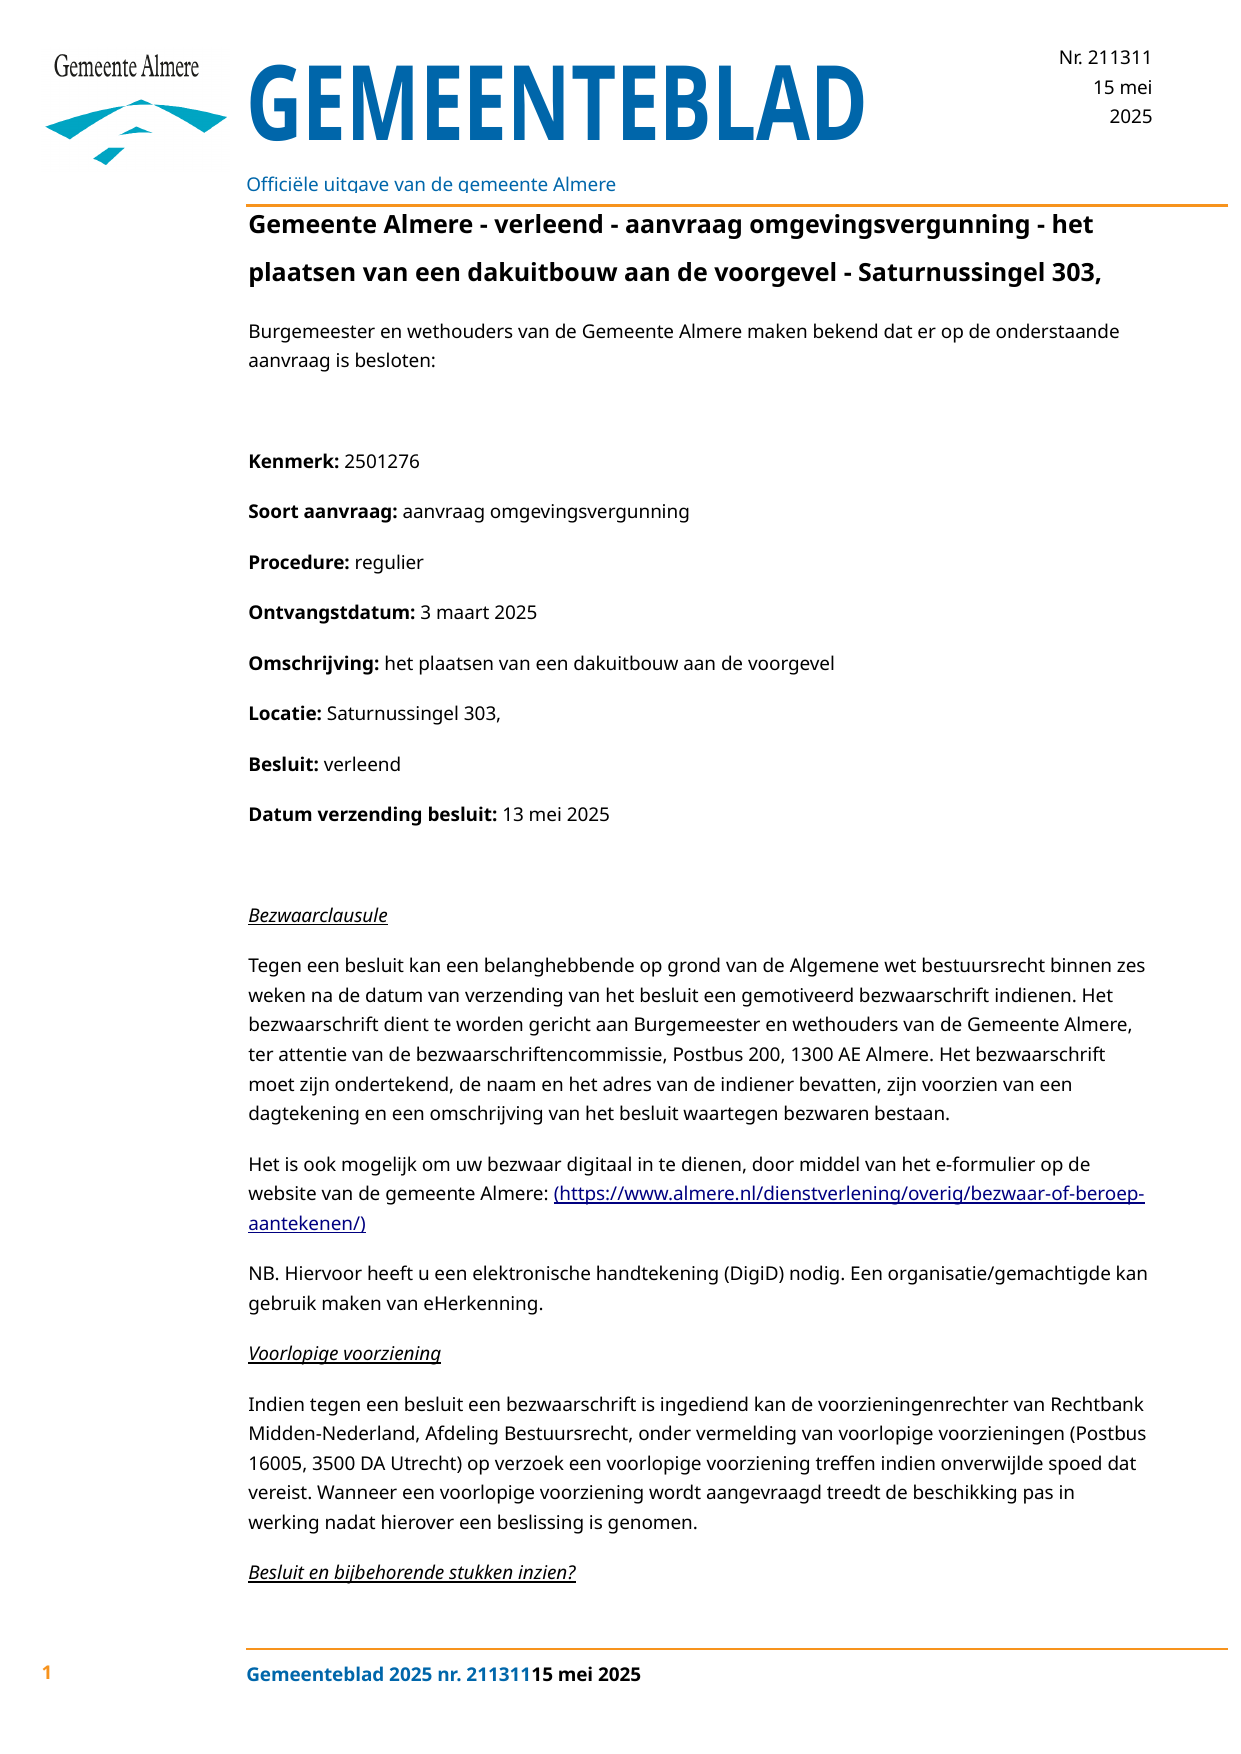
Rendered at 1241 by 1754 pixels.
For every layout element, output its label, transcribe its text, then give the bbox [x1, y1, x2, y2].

text Burgemeester en wethouders van de Gemeente Almere maken bekend dat er op de onderstaande aanvraag is besloten: [248, 318, 1152, 373]
text Omschrijving: het plaatsen van een dakuitbouw aan de voorgevel [248, 650, 1152, 676]
text Indien tegen een besluit een bezwaarschrift is ingediend kan de voorzieningenrechter van Rechtbank Midden-Nederland, Afdeling Bestuursrecht, onder vermelding van voorlopige voorzieningen (Postbus 16005, 3500 DA Utrecht) op verzoek een voorlopige voorziening treffen indien onverwijlde spoed dat vereist. Wanneer een voorlopige voorziening wordt aangevraagd treedt de beschikking pas in werking nadat hierover een beslissing is genomen. [248, 1391, 1152, 1535]
text Gemeente Almere - verleend - aanvraag omgevingsvergunning - het plaatsen van een dakuitbouw aan de voorgevel - Saturnussingel 303, [248, 207, 1152, 288]
text Procedure: regulier [248, 549, 1152, 575]
text Voorlopige voorziening [248, 1340, 1152, 1366]
text Besluit: verleend [248, 751, 1152, 777]
text Bezwaarclausule [248, 902, 1152, 928]
text Tegen een besluit kan een belanghebbende op grond van de Algemene wet bestuursrecht binnen zes weken na de datum van verzending van het besluit een gemotiveerd bezwaarschrift indienen. Het bezwaarschrift dient te worden gericht aan Burgemeester en wethouders van de Gemeente Almere, ter attentie van de bezwaarschriftencommissie, Postbus 200, 1300 AE Almere. Het bezwaarschrift moet zijn ondertekend, de naam en het adres van de indiener bevatten, zijn voorzien van een dagtekening en een omschrijving van het besluit waartegen bezwaren bestaan. [248, 952, 1152, 1126]
text Locatie: Saturnussingel 303, [248, 700, 1152, 726]
picture [41, 47, 231, 172]
text Datum verzending besluit: 13 mei 2025 [248, 801, 1152, 827]
text Het is ook mogelijk om uw bezwaar digitaal in te dienen, door middel van het e-formulier op de website van de gemeente Almere: (https://www.almere.nl/dienstverlening/overig/bezwaar-of-beroep-aantekenen/) [248, 1151, 1152, 1236]
text Besluit en bijbehorende stukken inzien? [248, 1559, 1152, 1585]
text Kenmerk: 2501276 [248, 448, 1152, 474]
text Soort aanvraag: aanvraag omgevingsvergunning [248, 499, 1152, 524]
text NB. Hiervoor heeft u een elektronische handtekening (DigiD) nodig. Een organisatie/gemachtigde kan gebruik maken van eHerkenning. [248, 1260, 1152, 1316]
text Ontvangstdatum: 3 maart 2025 [248, 599, 1152, 625]
